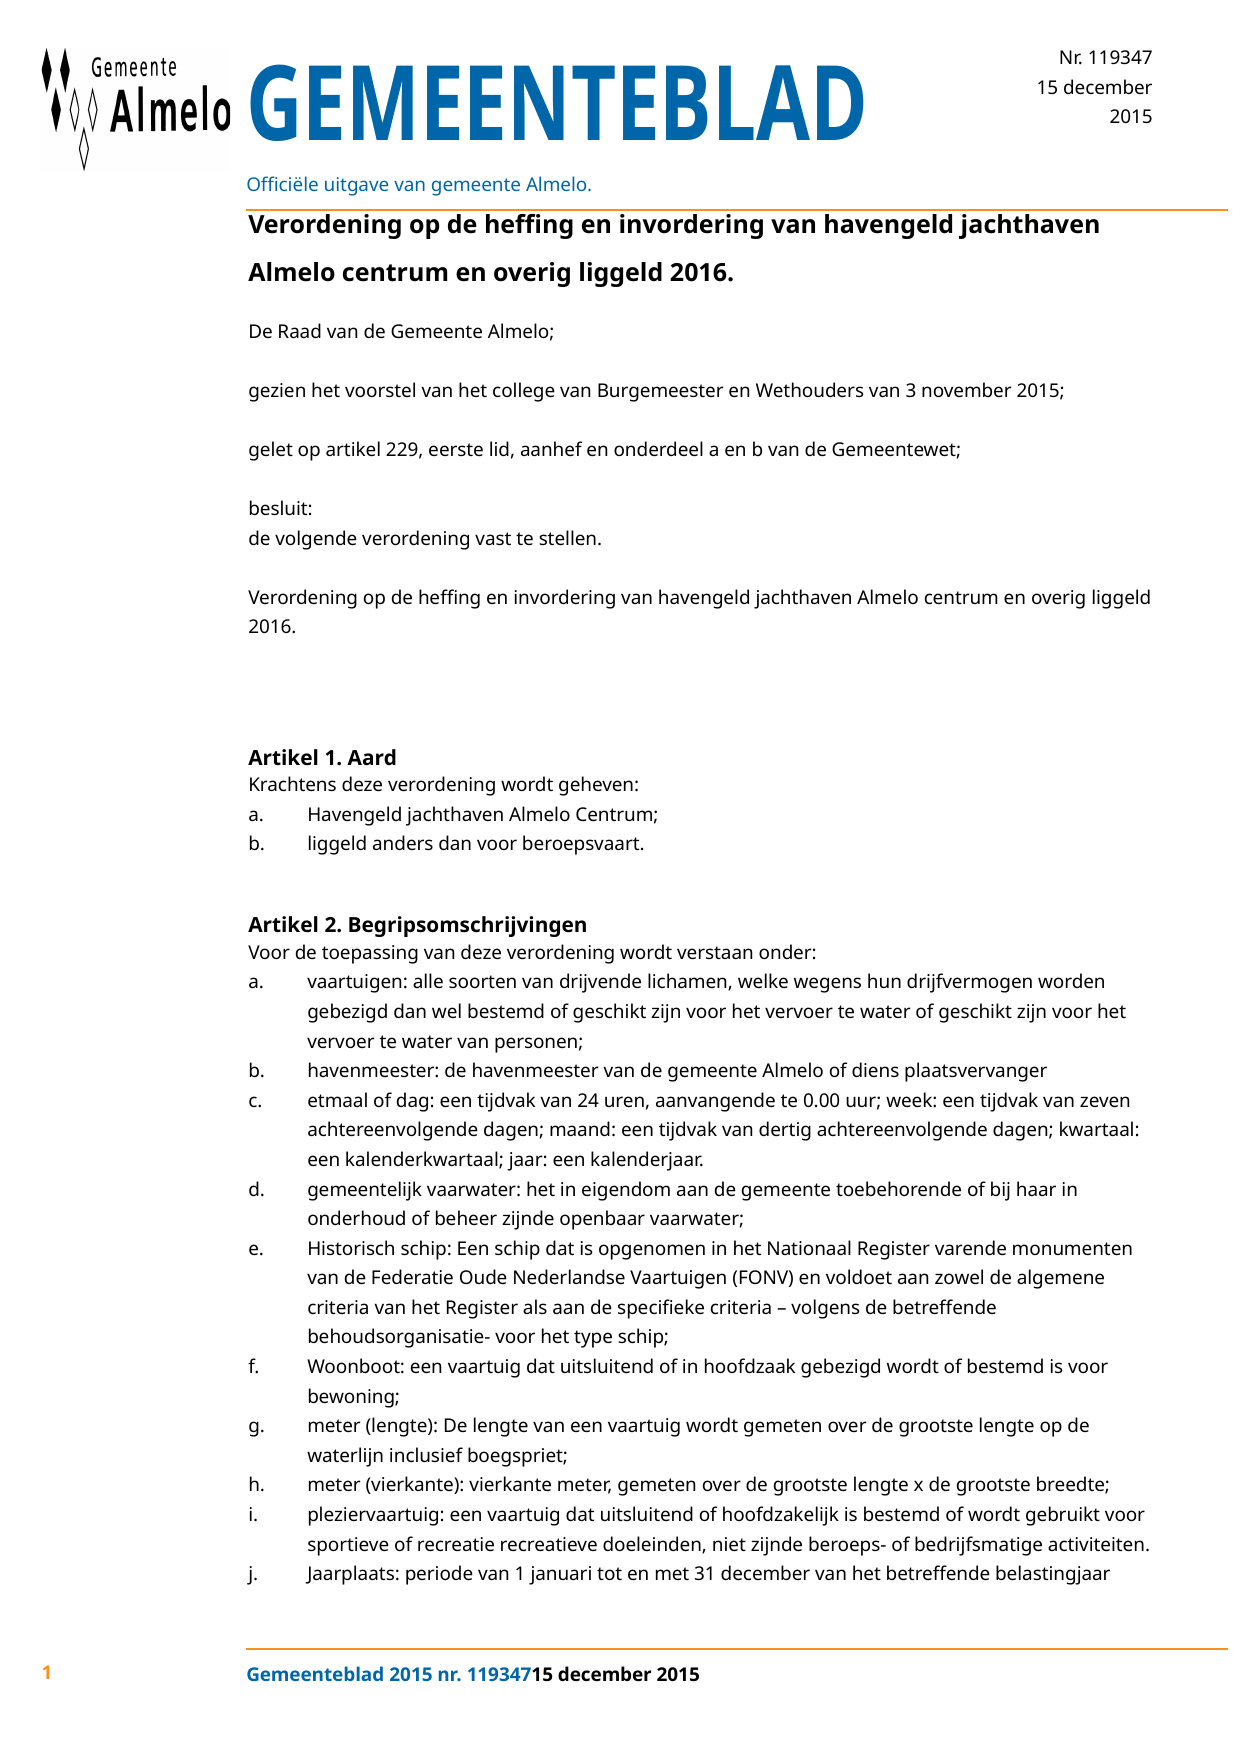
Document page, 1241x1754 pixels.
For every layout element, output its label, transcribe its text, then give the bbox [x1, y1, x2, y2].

text De Raad van de Gemeente Almelo; [248, 318, 1152, 344]
text Artikel 2. Begripsomschrijvingen [248, 911, 1152, 939]
text gezien het voorstel van het college van Burgemeester en Wethouders van 3 november 2015; [248, 377, 1152, 403]
list havenmeester: de havenmeester van de gemeente Almelo of diens plaatsvervanger [248, 1057, 1152, 1083]
list pleziervaartuig: een vaartuig dat uitsluitend of hoofdzakelijk is bestemd of wordt gebruikt voor sportieve of recreatie recreatieve doeleinden, niet zijnde beroeps- of bedrijfsmatige activiteiten. [248, 1501, 1152, 1556]
text de volgende verordening vast te stellen. [248, 525, 1152, 551]
picture [41, 47, 231, 172]
list gemeentelijk vaarwater: het in eigendom aan de gemeente toebehorende of bij haar in onderhoud of beheer zijnde openbaar vaarwater; [248, 1176, 1152, 1231]
list meter (lengte): De lengte van een vaartuig wordt gemeten over de grootste lengte op de waterlijn inclusief boegspriet; [248, 1412, 1152, 1468]
list vaartuigen: alle soorten van drijvende lichamen, welke wegens hun drijfvermogen worden gebezigd dan wel bestemd of geschikt zijn voor het vervoer te water of geschikt zijn voor het vervoer te water van personen; [248, 969, 1152, 1053]
list Historisch schip: Een schip dat is opgenomen in het Nationaal Register varende monumenten van de Federatie Oude Nederlandse Vaartuigen (FONV) en voldoet aan zowel de algemene criteria van het Register als aan de specifieke criteria – volgens de betreffende behoudsorganisatie- voor het type schip; [248, 1235, 1152, 1349]
text Verordening op de heffing en invordering van havengeld jachthaven Almelo centrum en overig liggeld 2016. [248, 211, 1152, 288]
list Havengeld jachthaven Almelo Centrum; [248, 801, 1152, 827]
text Verordening op de heffing en invordering van havengeld jachthaven Almelo centrum en overig liggeld 2016. [248, 584, 1152, 639]
list meter (vierkante): vierkante meter, gemeten over de grootste lengte x de grootste breedte; [248, 1472, 1152, 1497]
text Voor de toepassing van deze verordening wordt verstaan onder: [248, 939, 1152, 965]
list etmaal of dag: een tijdvak van 24 uren, aanvangende te 0.00 uur; week: een tijdvak van zeven achtereenvolgende dagen; maand: een tijdvak van dertig achtereenvolgende dagen; kwartaal: een kalenderkwartaal; jaar: een kalenderjaar. [248, 1087, 1152, 1172]
text besluit: [248, 495, 1152, 521]
list Woonboot: een vaartuig dat uitsluitend of in hoofdzaak gebezigd wordt of bestemd is voor bewoning; [248, 1353, 1152, 1408]
list Jaarplaats: periode van 1 januari tot en met 31 december van het betreffende belastingjaar [248, 1560, 1152, 1586]
text Krachtens deze verordening wordt geheven: [248, 771, 1152, 797]
text Artikel 1. Aard [248, 743, 1152, 771]
list liggeld anders dan voor beroepsvaart. [248, 831, 1152, 856]
text gelet op artikel 229, eerste lid, aanhef en onderdeel a en b van de Gemeentewet; [248, 436, 1152, 462]
